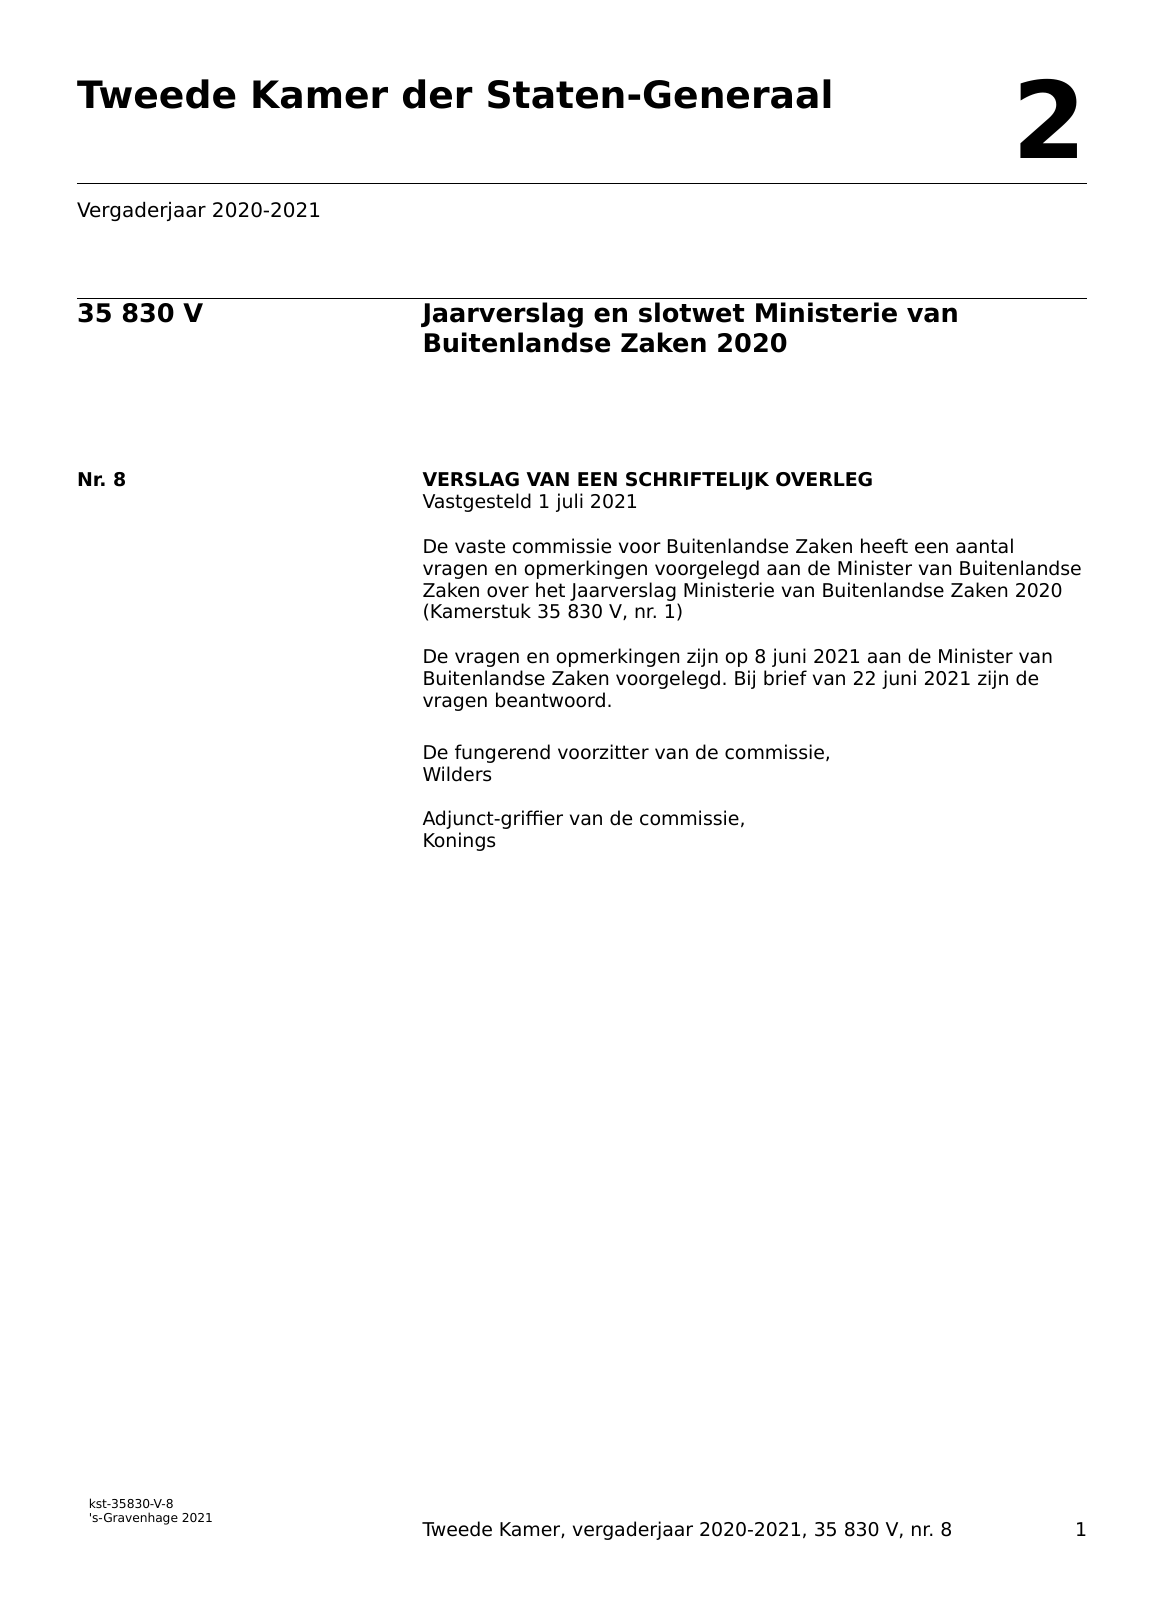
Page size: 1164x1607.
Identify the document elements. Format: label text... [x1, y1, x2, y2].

text Adjunct-griffier van de commissie, Konings [422, 808, 1087, 852]
subtitle 35 830 V Jaarverslag en slotwet Ministerie van Buitenlandse Zaken 2020 [77, 299, 1087, 358]
text 's-Gravenhage 2021 [88, 1511, 323, 1525]
text Vastgesteld 1 juli 2021 [422, 491, 1087, 513]
subtitle Nr. 8 VERSLAG VAN EEN SCHRIFTELIJK OVERLEG [77, 469, 1087, 491]
text De vaste commissie voor Buitenlandse Zaken heeft een aantal vragen en opmerkingen voorgelegd aan de Minister van Buitenlandse Zaken over het Jaarverslag Ministerie van Buitenlandse Zaken 2020 (Kamerstuk 35 830 V, nr. 1) [422, 536, 1087, 623]
text De fungerend voorzitter van de commissie, Wilders [422, 742, 1087, 786]
table_header 2 [886, 59, 1087, 183]
text kst-35830-V-8 [88, 1497, 323, 1511]
text De vragen en opmerkingen zijn op 8 juni 2021 aan de Minister van Buitenlandse Zaken voorgelegd. Bij brief van 22 juni 2021 zijn de vragen beantwoord. [422, 646, 1087, 712]
table_header Tweede Kamer der Staten-Generaal [77, 59, 886, 183]
table_cell Vergaderjaar 2020-2021 [77, 184, 1087, 298]
